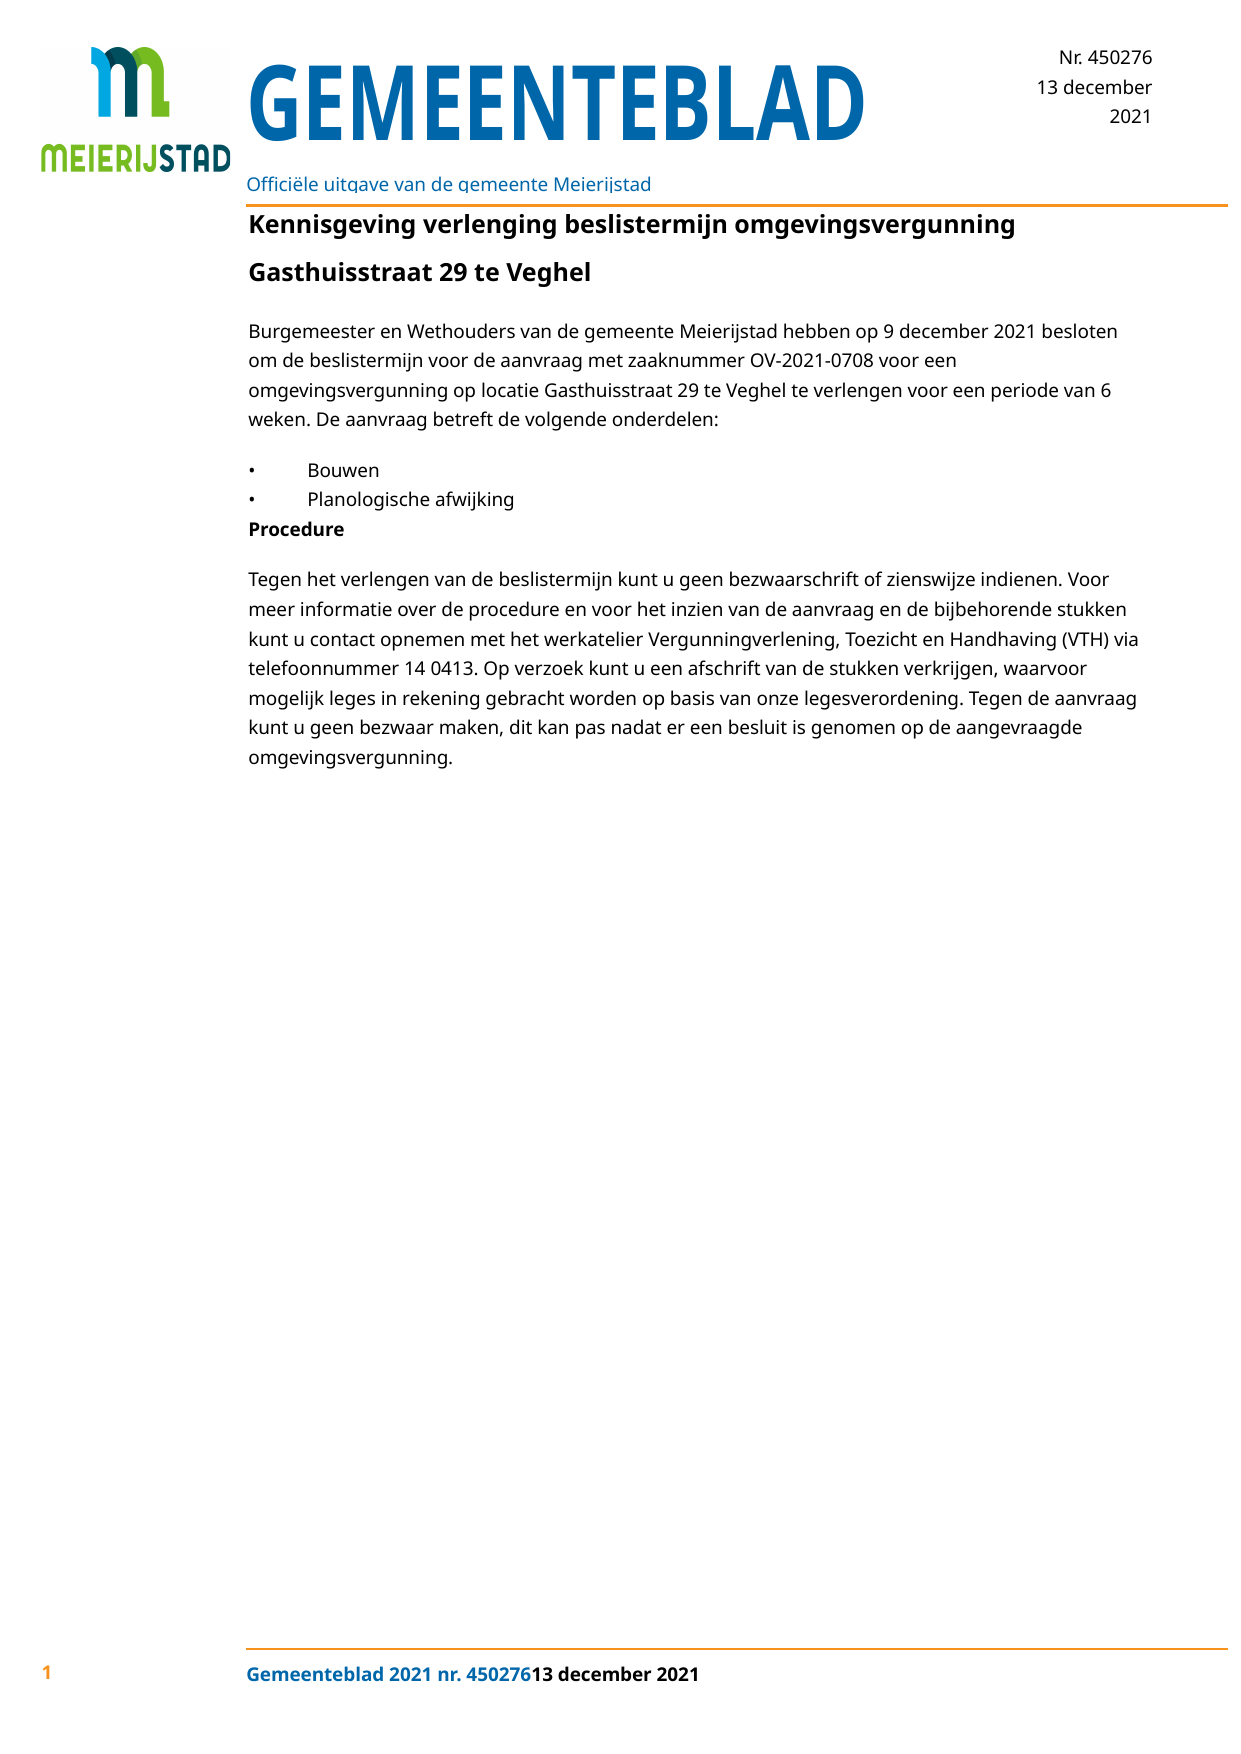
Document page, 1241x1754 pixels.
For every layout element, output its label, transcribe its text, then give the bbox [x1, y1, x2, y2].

list Planologische afwijking [248, 487, 1152, 512]
text Procedure [248, 516, 1152, 542]
text Tegen het verlengen van de beslistermijn kunt u geen bezwaarschrift of zienswijze indienen. Voor meer informatie over de procedure en voor het inzien van de aanvraag en de bijbehorende stukken kunt u contact opnemen met het werkatelier Vergunningverlening, Toezicht en Handhaving (VTH) via telefoonnummer 14 0413. Op verzoek kunt u een afschrift van de stukken verkrijgen, waarvoor mogelijk leges in rekening gebracht worden op basis van onze legesverordening. Tegen de aanvraag kunt u geen bezwaar maken, dit kan pas nadat er een besluit is genomen op de aangevraagde omgevingsvergunning. [248, 567, 1152, 770]
text Kennisgeving verlenging beslistermijn omgevingsvergunning Gasthuisstraat 29 te Veghel [248, 207, 1152, 288]
text Burgemeester en Wethouders van de gemeente Meierijstad hebben op 9 december 2021 besloten om de beslistermijn voor de aanvraag met zaaknummer OV-2021-0708 voor een omgevingsvergunning op locatie Gasthuisstraat 29 te Veghel te verlengen voor een periode van 6 weken. De aanvraag betreft de volgende onderdelen: [248, 318, 1152, 432]
picture [41, 47, 231, 172]
list Bouwen [248, 457, 1152, 483]
